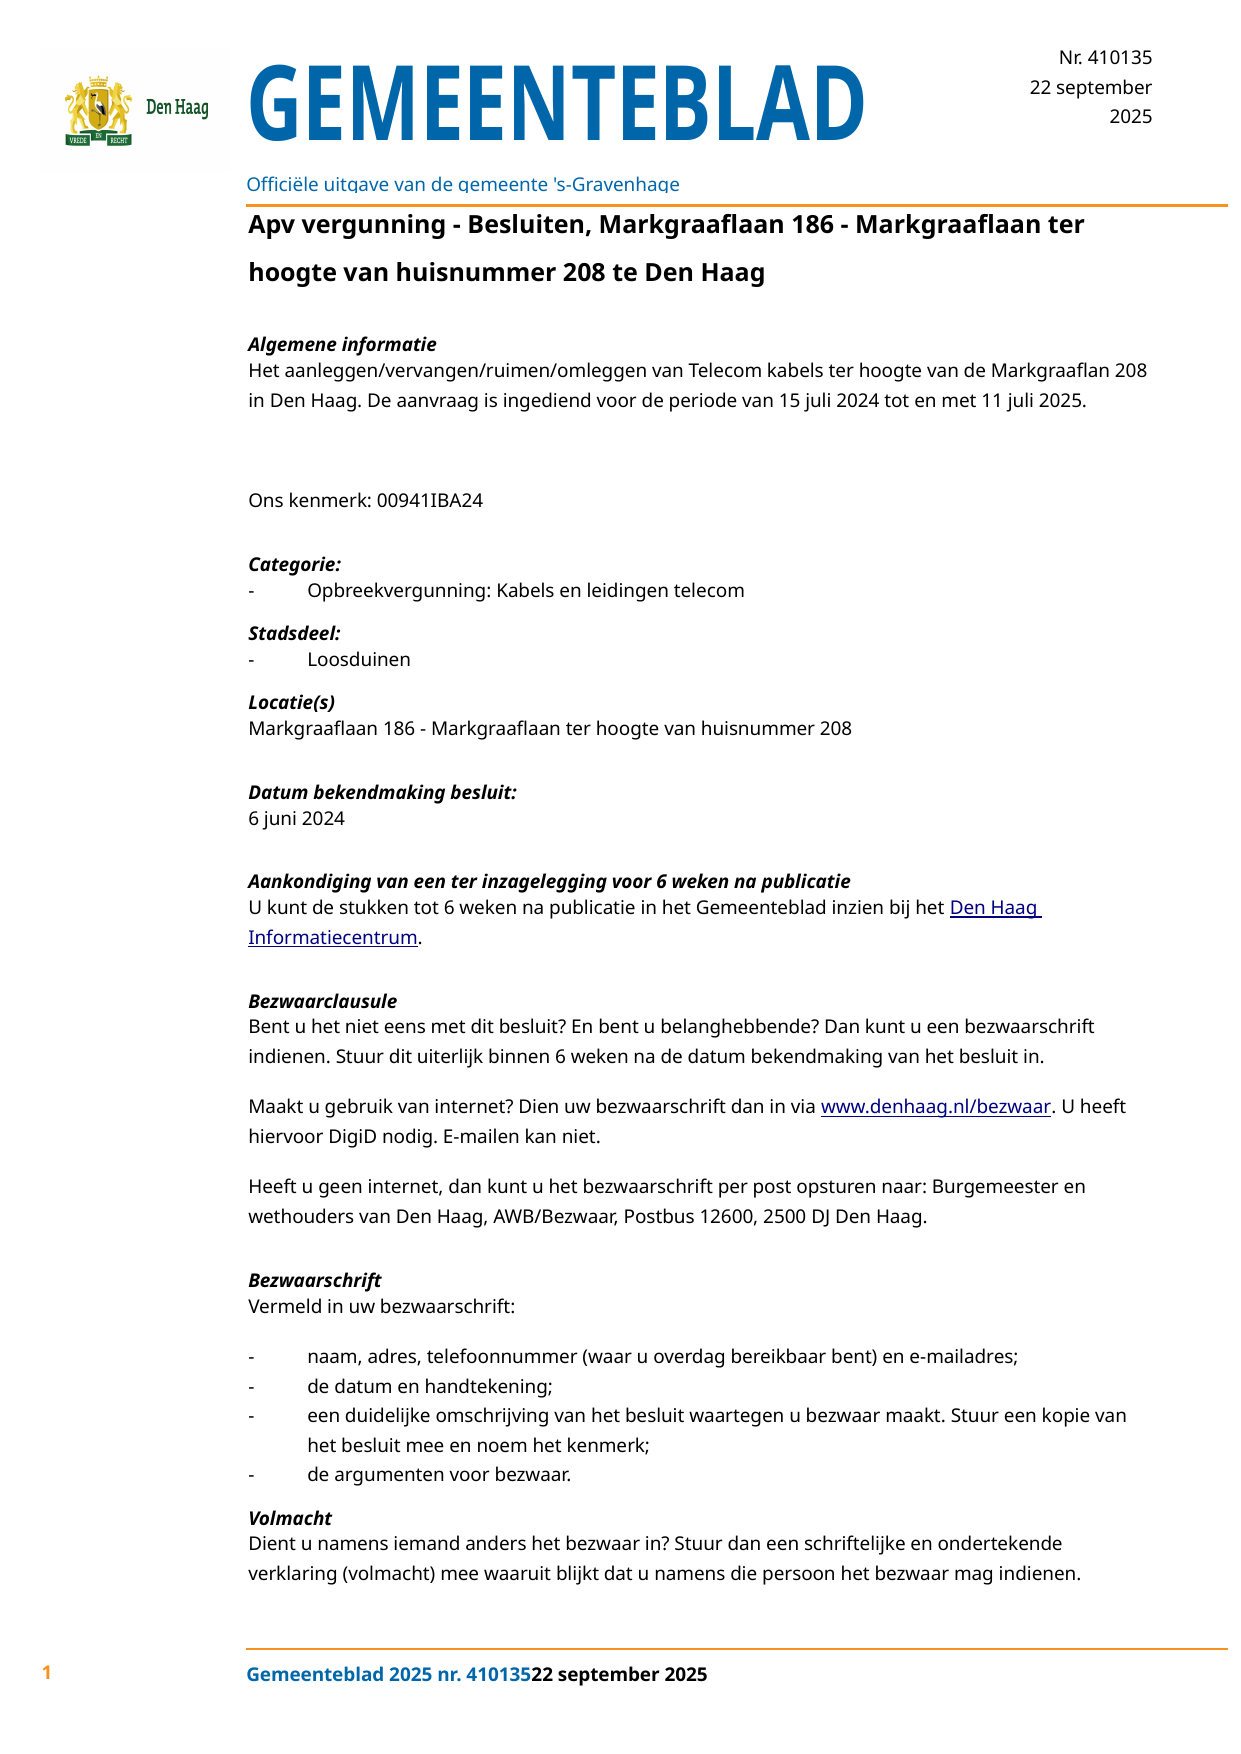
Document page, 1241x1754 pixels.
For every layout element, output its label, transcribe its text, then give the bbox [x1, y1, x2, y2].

text Bezwaarclausule [248, 988, 1152, 1014]
text Bezwaarschrift [248, 1267, 1152, 1293]
text Algemene informatie [248, 331, 1152, 357]
text Locatie(s) [248, 689, 1152, 715]
text Maakt u gebruik van internet? Dien uw bezwaarschrift dan in via www.denhaag.nl/bezwaar. U heeft hiervoor DigiD nodig. E-mailen kan niet. [248, 1094, 1152, 1149]
text Markgraaflaan 186 - Markgraaflaan ter hoogte van huisnummer 208 [248, 715, 1152, 741]
text U kunt de stukken tot 6 weken na publicatie in het Gemeenteblad inzien bij het Den Haag Informatiecentrum. [248, 894, 1152, 950]
text Vermeld in uw bezwaarschrift: [248, 1293, 1152, 1319]
list de datum en handtekening; [248, 1373, 1152, 1399]
text Heeft u geen internet, dan kunt u het bezwaarschrift per post opsturen naar: Burgemeester en wethouders van Den Haag, AWB/Bezwaar, Postbus 12600, 2500 DJ Den Haag. [248, 1174, 1152, 1229]
text Het aanleggen/vervangen/ruimen/omleggen van Telecom kabels ter hoogte van de Markgraaflan 208 in Den Haag. De aanvraag is ingediend voor de periode van 15 juli 2024 tot en met 11 juli 2025. [248, 357, 1152, 412]
text Dient u namens iemand anders het bezwaar in? Stuur dan een schriftelijke en ondertekende verklaring (volmacht) mee waaruit blijkt dat u namens die persoon het bezwaar mag indienen. [248, 1531, 1152, 1586]
list naam, adres, telefoonnummer (waar u overdag bereikbaar bent) en e-mailadres; [248, 1343, 1152, 1369]
text 6 juni 2024 [248, 805, 1152, 830]
list een duidelijke omschrijving van het besluit waartegen u bezwaar maakt. Stuur een kopie van het besluit mee en noem het kenmerk; [248, 1402, 1152, 1458]
text Ons kenmerk: 00941IBA24 [248, 488, 1152, 513]
text Categorie: [248, 552, 1152, 577]
text Bent u het niet eens met dit besluit? En bent u belanghebbende? Dan kunt u een bezwaarschrift indienen. Stuur dit uiterlijk binnen 6 weken na de datum bekendmaking van het besluit in. [248, 1014, 1152, 1069]
text Aankondiging van een ter inzagelegging voor 6 weken na publicatie [248, 869, 1152, 894]
text Volmacht [248, 1505, 1152, 1531]
text Stadsdeel: [248, 620, 1152, 646]
text Apv vergunning - Besluiten, Markgraaflaan 186 - Markgraaflaan ter hoogte van huisnummer 208 te Den Haag [248, 207, 1152, 288]
list Loosduinen [248, 646, 1152, 672]
picture [41, 47, 231, 172]
list de argumenten voor bezwaar. [248, 1462, 1152, 1487]
text Datum bekendmaking besluit: [248, 779, 1152, 805]
list Opbreekvergunning: Kabels en leidingen telecom [248, 577, 1152, 603]
